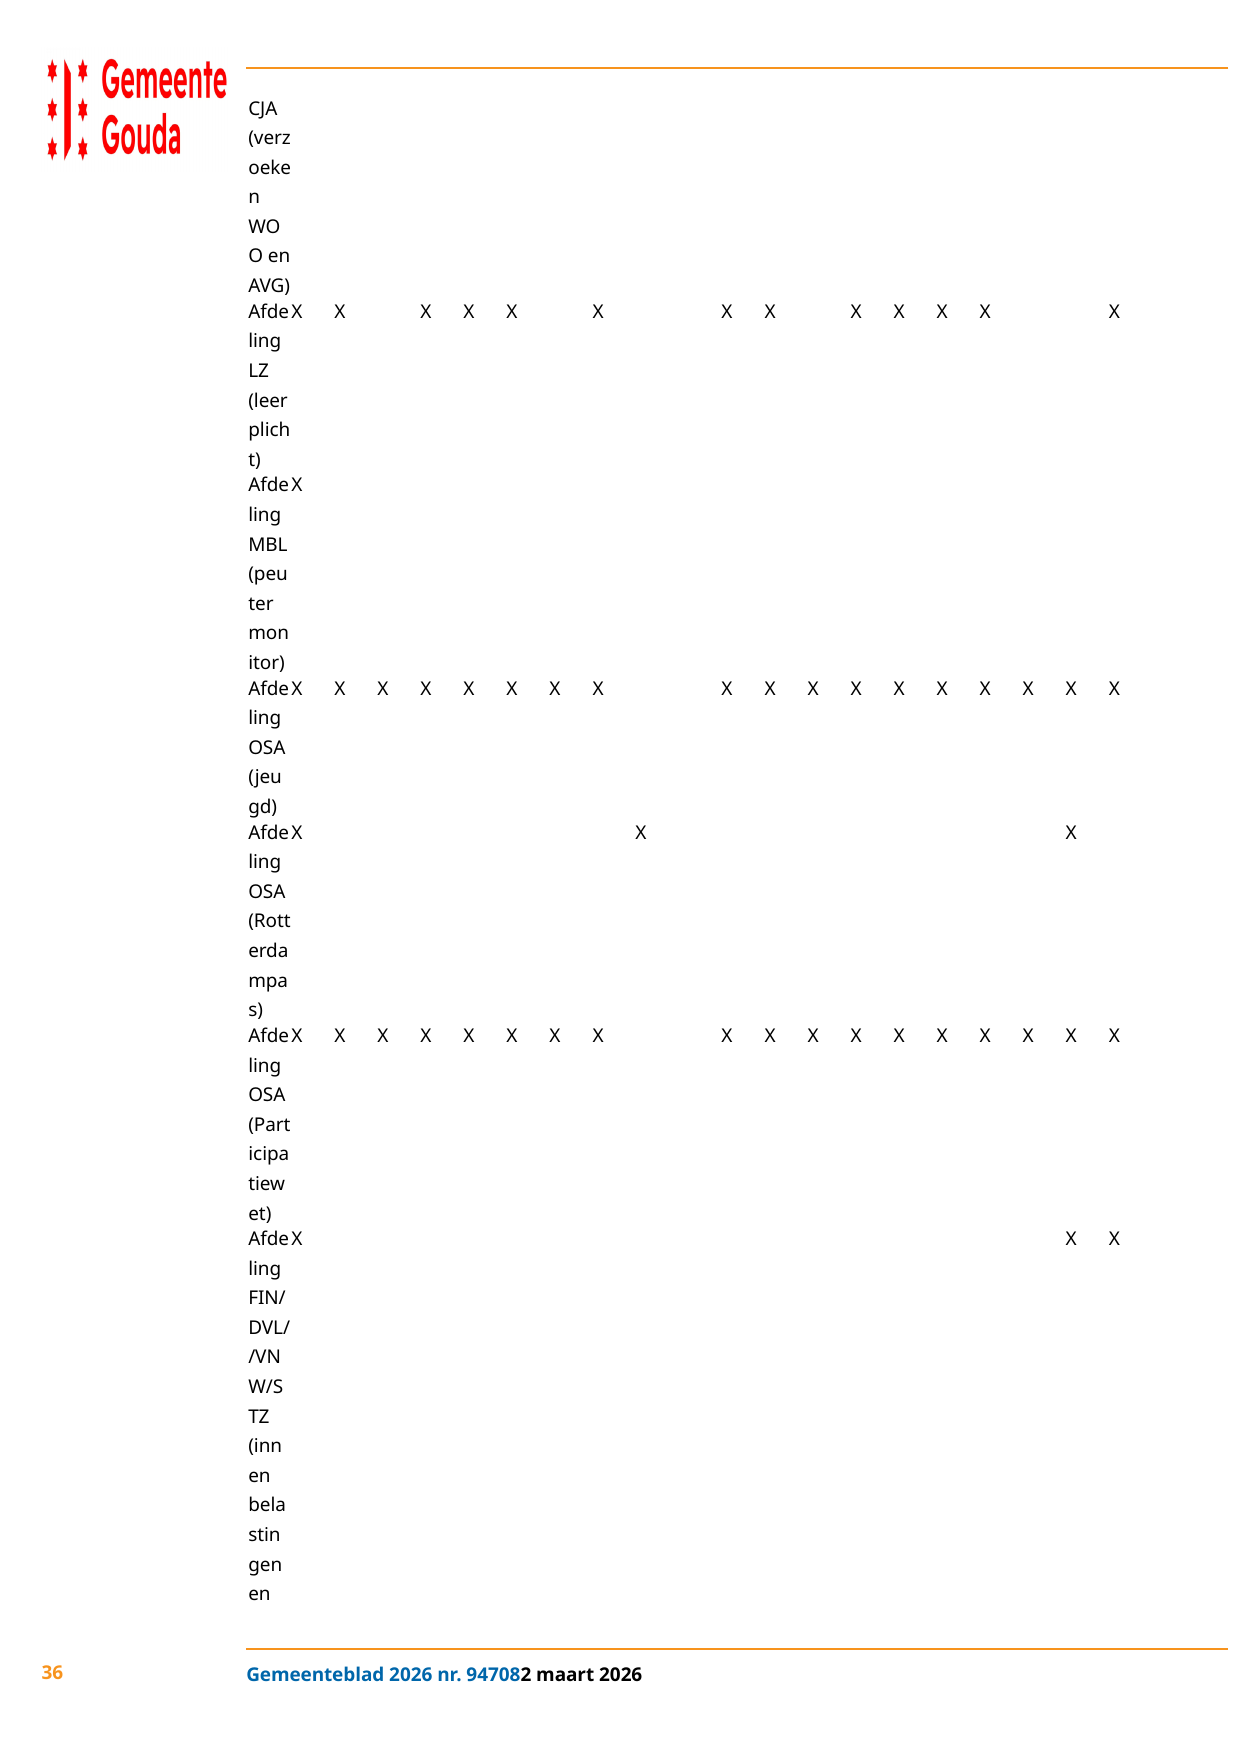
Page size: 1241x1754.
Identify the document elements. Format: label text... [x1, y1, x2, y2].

table_cell [1023, 819, 1065, 1022]
table_cell X [1065, 1022, 1108, 1225]
table_cell [635, 298, 678, 472]
table_cell [463, 819, 506, 1022]
table_cell X [291, 472, 334, 675]
table_cell [678, 472, 721, 675]
table_cell [635, 472, 678, 675]
table_cell [678, 1022, 721, 1225]
table_cell [807, 298, 850, 472]
table_cell [721, 95, 764, 298]
table_cell [377, 95, 420, 298]
table_cell X [1023, 675, 1065, 819]
table_cell [506, 1225, 549, 1606]
table_cell [721, 472, 764, 675]
table_cell [678, 1225, 721, 1606]
table_cell X [420, 1022, 463, 1225]
table_cell X [979, 298, 1022, 472]
table_cell [979, 819, 1022, 1022]
table_cell [764, 95, 807, 298]
table_cell X [420, 675, 463, 819]
table_cell [463, 472, 506, 675]
table_cell X [1109, 675, 1152, 819]
table_cell Afdeling MBL (peuter monitor) [248, 472, 291, 675]
table_cell CJA (verzoeken WOO en AVG) [248, 95, 291, 298]
table_cell X [592, 675, 635, 819]
table_cell [893, 819, 936, 1022]
table_cell [678, 95, 721, 298]
table_cell [850, 95, 893, 298]
table_cell [678, 675, 721, 819]
table_cell [549, 95, 592, 298]
table_cell X [1109, 298, 1152, 472]
table_cell [1109, 819, 1152, 1022]
table_cell [850, 819, 893, 1022]
table_cell Afdeling OSA (Rotterdampas) [248, 819, 291, 1022]
table_cell X [936, 298, 979, 472]
table_cell [1065, 472, 1108, 675]
table_cell [850, 1225, 893, 1606]
table_cell X [936, 1022, 979, 1225]
table_cell [291, 95, 334, 298]
table_cell X [420, 298, 463, 472]
table_cell [678, 298, 721, 472]
table_cell [678, 819, 721, 1022]
table_cell [549, 1225, 592, 1606]
table_cell [635, 95, 678, 298]
table_cell X [592, 1022, 635, 1225]
table_cell [506, 819, 549, 1022]
table_cell [807, 1225, 850, 1606]
table_cell X [377, 1022, 420, 1225]
table_cell [334, 1225, 377, 1606]
table_cell X [1065, 819, 1108, 1022]
table_cell X [893, 675, 936, 819]
table_cell [635, 1022, 678, 1225]
table_cell [506, 95, 549, 298]
table_cell [549, 472, 592, 675]
table_cell [549, 298, 592, 472]
table_cell X [721, 1022, 764, 1225]
table_cell [1109, 472, 1152, 675]
table_cell X [979, 1022, 1022, 1225]
table_cell [592, 819, 635, 1022]
table_cell X [1109, 1225, 1152, 1606]
table_cell X [807, 1022, 850, 1225]
table_cell X [334, 1022, 377, 1225]
table_cell [463, 1225, 506, 1606]
table_cell [764, 819, 807, 1022]
table_cell [936, 819, 979, 1022]
table_cell X [850, 298, 893, 472]
table_cell [420, 472, 463, 675]
table_cell X [463, 675, 506, 819]
table_cell [420, 819, 463, 1022]
table_cell X [1065, 1225, 1108, 1606]
table_cell [635, 675, 678, 819]
table_cell [807, 472, 850, 675]
table_cell [936, 1225, 979, 1606]
table_cell [979, 1225, 1022, 1606]
table_cell [635, 1225, 678, 1606]
table_cell X [721, 298, 764, 472]
table_cell X [334, 675, 377, 819]
table_cell Afdeling OSA (Participatiewet) [248, 1022, 291, 1225]
table_cell X [463, 1022, 506, 1225]
table_cell [1023, 1225, 1065, 1606]
table_cell [721, 819, 764, 1022]
table_cell [893, 1225, 936, 1606]
table_cell X [893, 1022, 936, 1225]
table_cell [377, 1225, 420, 1606]
table_cell X [291, 819, 334, 1022]
table_cell X [506, 675, 549, 819]
table_cell X [291, 675, 334, 819]
table_cell [893, 95, 936, 298]
table_cell X [764, 1022, 807, 1225]
table_cell [506, 472, 549, 675]
table_cell X [807, 675, 850, 819]
table_cell X [506, 298, 549, 472]
table_cell [463, 95, 506, 298]
table_cell X [592, 298, 635, 472]
table_cell [979, 95, 1022, 298]
table_cell X [850, 1022, 893, 1225]
table_cell X [377, 675, 420, 819]
table_cell [721, 1225, 764, 1606]
table_cell X [936, 675, 979, 819]
table_cell [1023, 472, 1065, 675]
table_cell X [764, 298, 807, 472]
table_cell X [979, 675, 1022, 819]
table_cell [807, 95, 850, 298]
table_cell X [506, 1022, 549, 1225]
table_cell X [1065, 675, 1108, 819]
table_cell Afdeling LZ (leerplicht) [248, 298, 291, 472]
table_cell [377, 472, 420, 675]
table_cell [592, 95, 635, 298]
table_cell [850, 472, 893, 675]
table_cell X [549, 1022, 592, 1225]
picture [41, 47, 231, 172]
table_cell Afdeling FIN/DVL//VNW/STZ (innen belastingen en [248, 1225, 291, 1606]
table_cell X [721, 675, 764, 819]
table_cell Afdeling OSA (jeugd) [248, 675, 291, 819]
table_cell [549, 819, 592, 1022]
table_cell [764, 472, 807, 675]
table_cell [420, 1225, 463, 1606]
table_cell [334, 472, 377, 675]
table_cell [764, 1225, 807, 1606]
table_cell [1065, 298, 1108, 472]
table_cell X [291, 298, 334, 472]
table_cell X [635, 819, 678, 1022]
table_cell X [764, 675, 807, 819]
table_cell [334, 819, 377, 1022]
table_cell [592, 472, 635, 675]
table_cell X [1023, 1022, 1065, 1225]
table_cell X [893, 298, 936, 472]
table_cell [936, 472, 979, 675]
table_cell X [850, 675, 893, 819]
table_cell X [291, 1022, 334, 1225]
table_cell [1109, 95, 1152, 298]
table_cell X [463, 298, 506, 472]
table_cell X [1109, 1022, 1152, 1225]
table_cell [1023, 95, 1065, 298]
table_cell [377, 819, 420, 1022]
table_cell [893, 472, 936, 675]
table_cell [1065, 95, 1108, 298]
table_cell [334, 95, 377, 298]
table_cell X [334, 298, 377, 472]
table_cell [979, 472, 1022, 675]
table_cell [936, 95, 979, 298]
table_cell [420, 95, 463, 298]
table_cell [807, 819, 850, 1022]
table_cell [377, 298, 420, 472]
table_cell X [291, 1225, 334, 1606]
table_cell [592, 1225, 635, 1606]
table_cell X [549, 675, 592, 819]
table_cell [1023, 298, 1065, 472]
